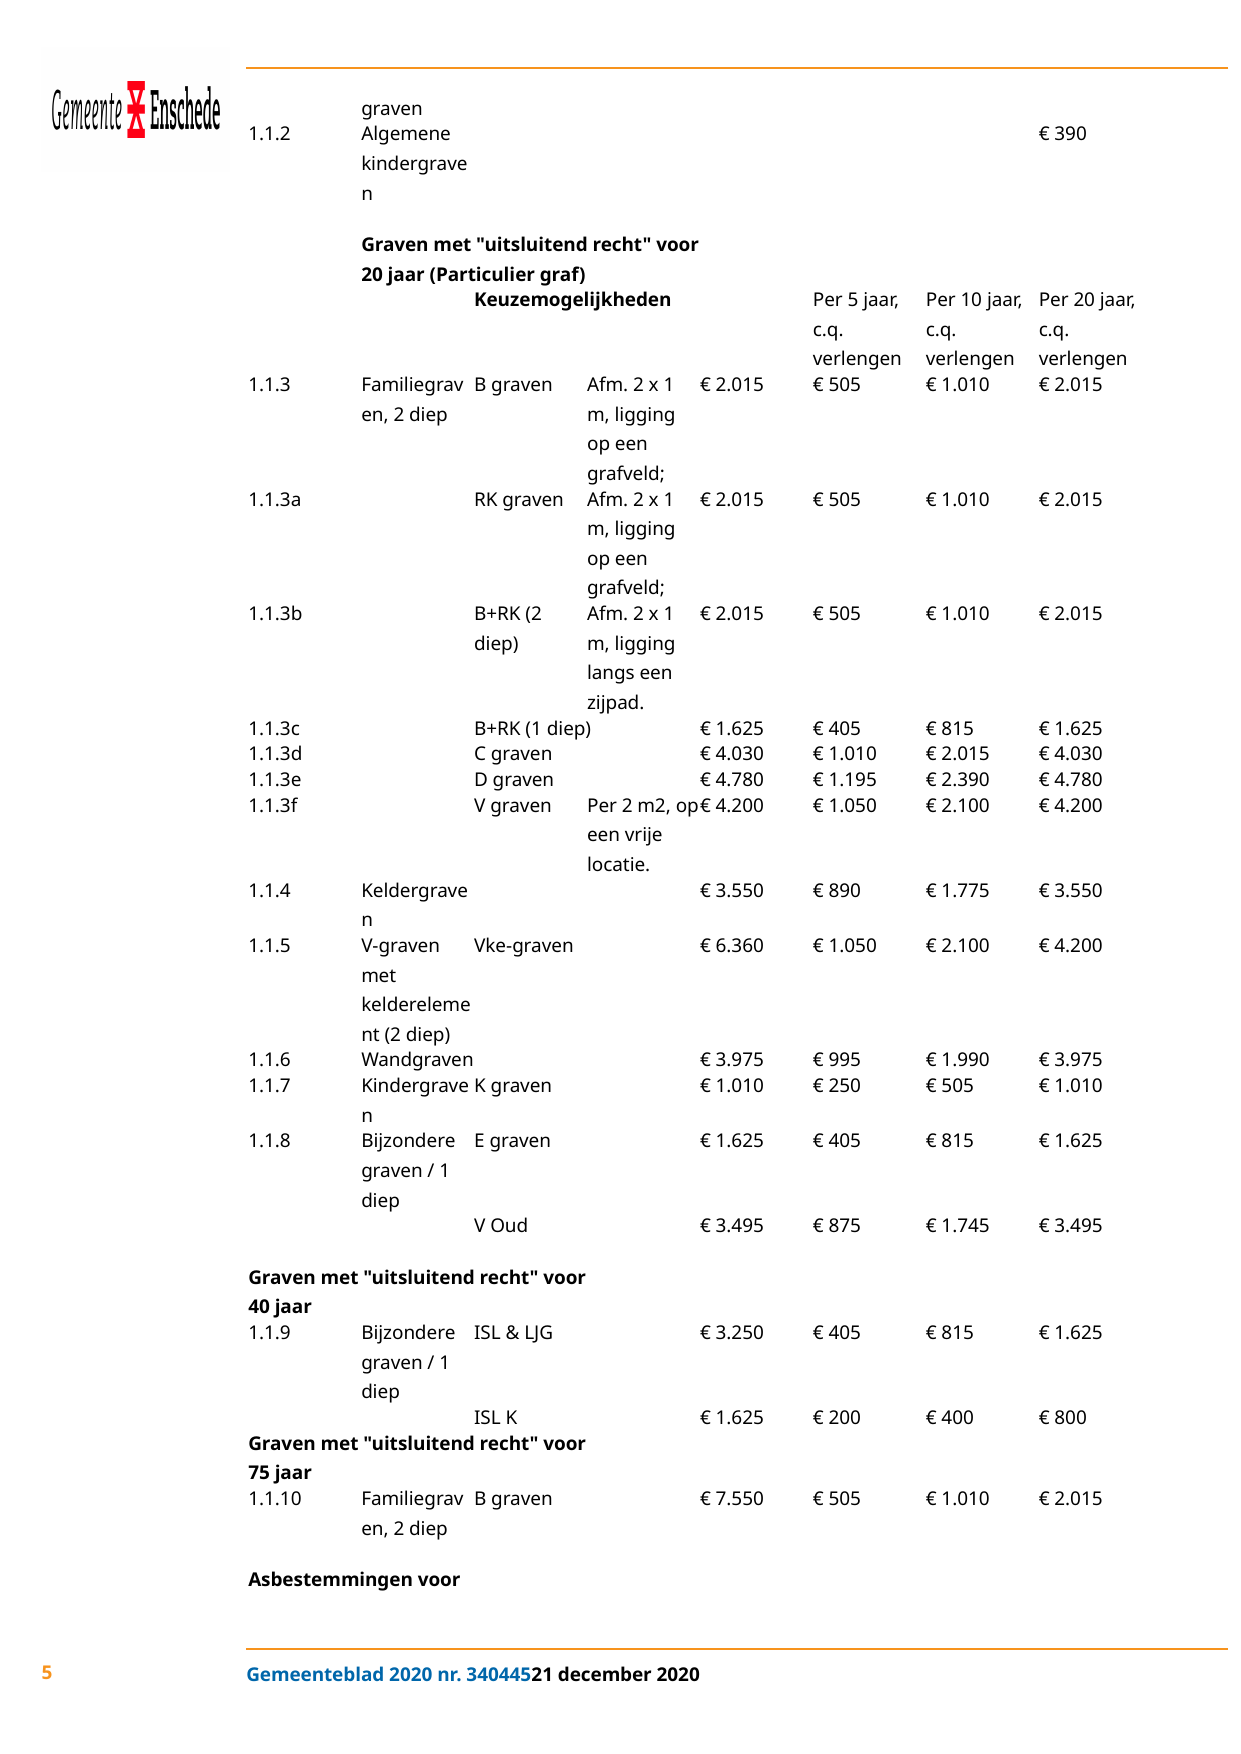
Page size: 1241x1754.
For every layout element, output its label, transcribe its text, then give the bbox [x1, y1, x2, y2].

table_cell [700, 1264, 813, 1319]
table_cell € 815 [926, 715, 1038, 741]
table_cell [813, 231, 926, 286]
table_cell € 4.200 [700, 792, 813, 877]
table_cell [361, 1238, 474, 1264]
table_cell [474, 121, 587, 205]
table_cell Familiegraven, 2 diep [361, 371, 474, 486]
table_cell € 4.030 [700, 741, 813, 766]
table_cell [361, 486, 474, 600]
table_cell [474, 205, 587, 231]
table_cell € 3.550 [700, 877, 813, 932]
table_cell 1.1.6 [248, 1047, 361, 1072]
table_cell [587, 1264, 700, 1319]
table_cell [361, 1404, 474, 1430]
table_cell [926, 1238, 1038, 1264]
table_cell B graven [474, 371, 587, 486]
table_cell [926, 1541, 1038, 1566]
table_cell € 1.010 [1039, 1073, 1152, 1128]
table_cell [248, 1238, 361, 1264]
table_cell [587, 205, 700, 231]
table_cell € 200 [813, 1404, 926, 1430]
table_cell € 1.050 [813, 792, 926, 877]
table_cell [813, 205, 926, 231]
table_cell € 405 [813, 715, 926, 741]
table_cell € 505 [926, 1073, 1038, 1128]
table_cell [1039, 1541, 1152, 1566]
table_cell Afm. 2 x 1 m, ligging langs een zijpad. [587, 600, 700, 715]
table_cell € 1.625 [1039, 715, 1152, 741]
table_cell 1.1.5 [248, 932, 361, 1047]
table_cell Familiegraven, 2 diep [361, 1485, 474, 1541]
table_cell [361, 600, 474, 715]
table_cell [700, 286, 813, 371]
table_cell [1039, 95, 1152, 121]
table_cell B+RK (2 diep) [474, 600, 587, 715]
table_cell [813, 1430, 926, 1485]
table_cell Graven met "uitsluitend recht" voor 20 jaar (Particulier graf) [361, 231, 700, 286]
table_cell [700, 121, 813, 205]
table_cell [361, 1541, 474, 1566]
table_cell 1.1.7 [248, 1073, 361, 1128]
table_cell € 7.550 [700, 1485, 813, 1541]
table_cell Algemene kindergraven [361, 121, 474, 205]
table_cell [1039, 231, 1152, 286]
table_cell € 2.015 [1039, 371, 1152, 486]
table_cell Keuzemogelijkheden [474, 286, 700, 371]
table_cell [926, 95, 1038, 121]
table_cell € 1.625 [700, 715, 813, 741]
table_cell [700, 95, 813, 121]
table_cell [474, 1238, 587, 1264]
table_cell [587, 1073, 700, 1128]
table_cell € 815 [926, 1319, 1038, 1404]
table_cell [1039, 1238, 1152, 1264]
table_cell € 1.010 [813, 741, 926, 766]
table_cell 1.1.3 [248, 371, 361, 486]
table_cell 1.1.8 [248, 1128, 361, 1213]
table_cell RK graven [474, 486, 587, 600]
table_cell 1.1.3c [248, 715, 361, 741]
table_cell € 2.015 [1039, 486, 1152, 600]
table_cell 1.1.9 [248, 1319, 361, 1404]
table_cell € 1.625 [700, 1404, 813, 1430]
table_cell Graven met "uitsluitend recht" voor 75 jaar [248, 1430, 587, 1485]
table_cell graven [361, 95, 474, 121]
table_cell [474, 95, 587, 121]
table_cell [361, 286, 474, 371]
table_cell Keldergraven [361, 877, 474, 932]
table_cell 1.1.3e [248, 766, 361, 792]
table_cell € 505 [813, 371, 926, 486]
table_cell [248, 1213, 361, 1238]
table_cell € 505 [813, 600, 926, 715]
table_cell 1.1.4 [248, 877, 361, 932]
table_cell Bijzondere graven / 1 diep [361, 1128, 474, 1213]
table_cell [587, 741, 700, 766]
table_cell € 2.100 [926, 792, 1038, 877]
table_cell € 6.360 [700, 932, 813, 1047]
table_cell B+RK (1 diep) [474, 715, 700, 741]
table_cell € 1.010 [926, 371, 1038, 486]
table_cell [1039, 1264, 1152, 1319]
table_cell [361, 1213, 474, 1238]
table_cell C graven [474, 741, 587, 766]
table_cell [700, 1430, 813, 1485]
table_cell [361, 792, 474, 877]
table_cell Per 5 jaar, c.q. verlengen [813, 286, 926, 371]
table_cell [587, 1430, 700, 1485]
table_cell € 890 [813, 877, 926, 932]
table_cell € 390 [1039, 121, 1152, 205]
table_cell 1.1.3a [248, 486, 361, 600]
table_cell € 1.625 [700, 1128, 813, 1213]
table_cell € 3.550 [1039, 877, 1152, 932]
table_cell € 405 [813, 1128, 926, 1213]
table_cell [587, 1319, 700, 1404]
table_cell € 505 [813, 486, 926, 600]
table_cell € 800 [1039, 1404, 1152, 1430]
table_cell [926, 205, 1038, 231]
table_cell € 2.015 [700, 371, 813, 486]
table_cell € 4.780 [1039, 766, 1152, 792]
table_cell [361, 205, 474, 231]
table_cell € 1.050 [813, 932, 926, 1047]
table_cell € 2.015 [700, 486, 813, 600]
table_cell € 2.390 [926, 766, 1038, 792]
table_cell [587, 1485, 700, 1541]
table_cell [700, 205, 813, 231]
table_cell [248, 1404, 361, 1430]
table_cell [700, 231, 813, 286]
table_cell V Oud [474, 1213, 587, 1238]
table_cell € 1.990 [926, 1047, 1038, 1072]
table_cell Vke-graven [474, 932, 587, 1047]
table_cell € 3.495 [700, 1213, 813, 1238]
table_cell Bijzondere graven / 1 diep [361, 1319, 474, 1404]
table_cell 1.1.2 [248, 121, 361, 205]
table_cell [248, 95, 361, 121]
table_cell [813, 1238, 926, 1264]
table_cell [587, 766, 700, 792]
table_cell € 4.780 [700, 766, 813, 792]
table_cell Graven met "uitsluitend recht" voor 40 jaar [248, 1264, 587, 1319]
table_cell K graven [474, 1073, 587, 1128]
table_cell [700, 1541, 813, 1566]
table_cell € 2.015 [1039, 1485, 1152, 1541]
table_cell [813, 95, 926, 121]
table_cell [700, 1566, 813, 1592]
table_cell V-graven met kelderelement (2 diep) [361, 932, 474, 1047]
table_cell [361, 741, 474, 766]
table_cell 1.1.10 [248, 1485, 361, 1541]
table_cell € 4.200 [1039, 792, 1152, 877]
table_cell € 250 [813, 1073, 926, 1128]
table_cell € 4.200 [1039, 932, 1152, 1047]
table_cell [587, 1213, 700, 1238]
table_cell [587, 121, 700, 205]
table_cell [926, 231, 1038, 286]
table_cell € 875 [813, 1213, 926, 1238]
table_cell Per 10 jaar, c.q. verlengen [926, 286, 1038, 371]
table_cell Afm. 2 x 1 m, ligging op een grafveld; [587, 371, 700, 486]
table_cell D graven [474, 766, 587, 792]
table_cell 1.1.3f [248, 792, 361, 877]
table_cell [474, 1541, 587, 1566]
table_cell Wandgraven [361, 1047, 474, 1072]
table_cell [813, 1566, 926, 1592]
table_cell B graven [474, 1485, 587, 1541]
table_cell [474, 1047, 587, 1072]
table_cell € 3.495 [1039, 1213, 1152, 1238]
table_cell [926, 1264, 1038, 1319]
table_cell ISL K [474, 1404, 587, 1430]
table_cell ISL & LJG [474, 1319, 587, 1404]
picture [41, 47, 231, 172]
table_cell [361, 766, 474, 792]
table_cell [587, 1238, 700, 1264]
table_cell € 1.625 [1039, 1319, 1152, 1404]
table_cell Kindergraven [361, 1073, 474, 1128]
table_cell Per 20 jaar, c.q. verlengen [1039, 286, 1152, 371]
table_cell [474, 877, 587, 932]
table_cell € 1.010 [926, 1485, 1038, 1541]
table_cell [813, 121, 926, 205]
table_cell [361, 715, 474, 741]
table_cell [248, 205, 361, 231]
table_cell [1039, 205, 1152, 231]
table_cell V graven [474, 792, 587, 877]
table_cell € 2.015 [700, 600, 813, 715]
table_cell [813, 1541, 926, 1566]
table_cell € 400 [926, 1404, 1038, 1430]
table_cell € 3.975 [1039, 1047, 1152, 1072]
table_cell [700, 1238, 813, 1264]
table_cell [587, 1404, 700, 1430]
table_cell [248, 1541, 361, 1566]
table_cell € 1.745 [926, 1213, 1038, 1238]
table_cell [587, 1541, 700, 1566]
table_cell € 995 [813, 1047, 926, 1072]
table_cell 1.1.3d [248, 741, 361, 766]
table_cell € 1.195 [813, 766, 926, 792]
table_cell Per 2 m2, op een vrije locatie. [587, 792, 700, 877]
table_cell € 1.010 [926, 486, 1038, 600]
table_cell [926, 121, 1038, 205]
table_cell [587, 1128, 700, 1213]
table_cell € 505 [813, 1485, 926, 1541]
table_cell [587, 877, 700, 932]
table_cell Asbestemmingen voor [248, 1566, 474, 1592]
table_cell [1039, 1566, 1152, 1592]
table_cell [1039, 1430, 1152, 1485]
table_cell [248, 231, 361, 286]
table_cell Afm. 2 x 1 m, ligging op een grafveld; [587, 486, 700, 600]
table_cell € 3.975 [700, 1047, 813, 1072]
table_cell € 405 [813, 1319, 926, 1404]
table_cell 1.1.3b [248, 600, 361, 715]
table_cell E graven [474, 1128, 587, 1213]
table_cell [587, 932, 700, 1047]
table_cell [587, 1047, 700, 1072]
table_cell [813, 1264, 926, 1319]
table_cell € 4.030 [1039, 741, 1152, 766]
table_cell [248, 286, 361, 371]
table_cell [926, 1430, 1038, 1485]
table_cell [474, 1566, 587, 1592]
table_cell [926, 1566, 1038, 1592]
table_cell € 2.100 [926, 932, 1038, 1047]
table_cell € 1.010 [700, 1073, 813, 1128]
table_cell [587, 1566, 700, 1592]
table_cell € 2.015 [1039, 600, 1152, 715]
table_cell € 1.775 [926, 877, 1038, 932]
table_cell € 3.250 [700, 1319, 813, 1404]
table_cell € 815 [926, 1128, 1038, 1213]
table_cell € 1.010 [926, 600, 1038, 715]
table_cell [587, 95, 700, 121]
table_cell € 2.015 [926, 741, 1038, 766]
table_cell € 1.625 [1039, 1128, 1152, 1213]
